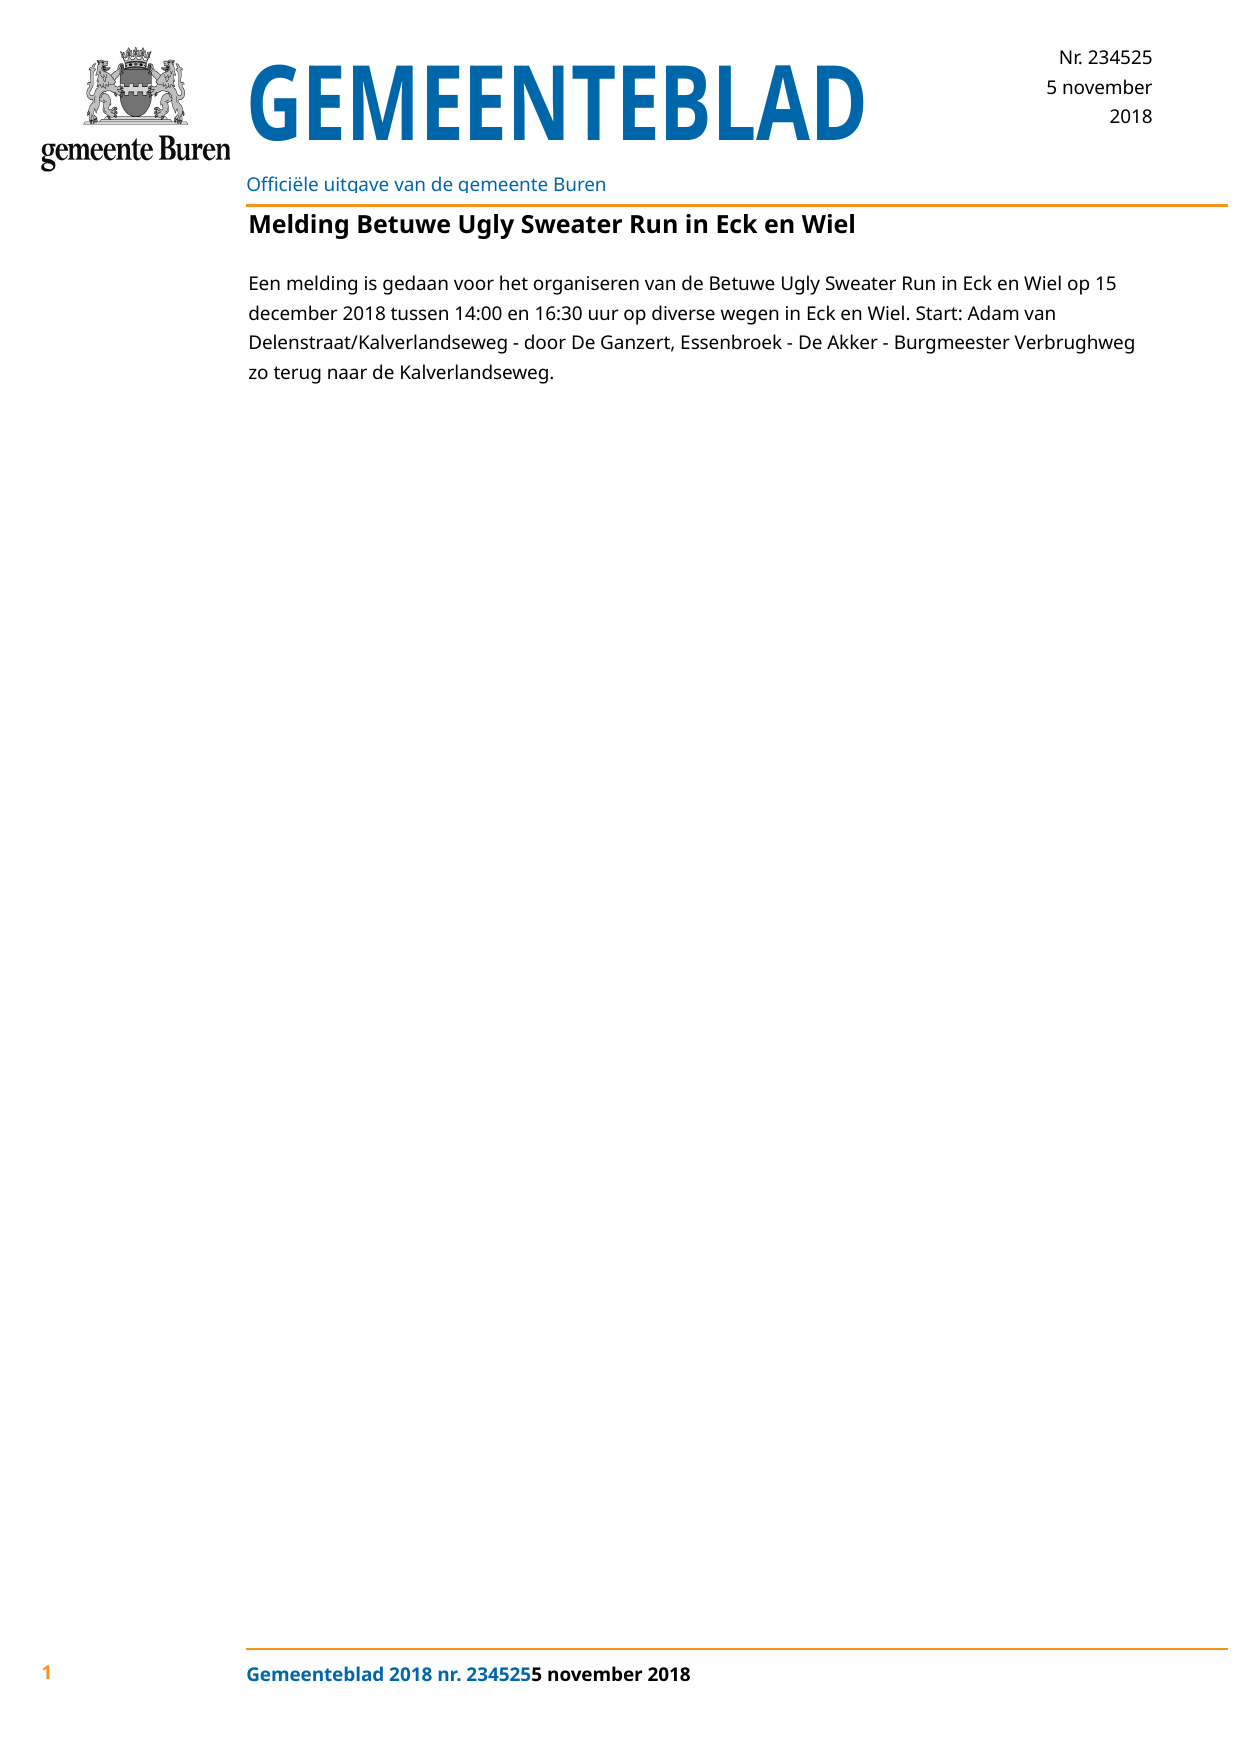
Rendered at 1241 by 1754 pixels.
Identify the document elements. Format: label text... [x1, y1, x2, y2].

text Melding Betuwe Ugly Sweater Run in Eck en Wiel [248, 207, 1152, 241]
text Een melding is gedaan voor het organiseren van de Betuwe Ugly Sweater Run in Eck en Wiel op 15 december 2018 tussen 14:00 en 16:30 uur op diverse wegen in Eck en Wiel. Start: Adam van Delenstraat/Kalverlandseweg - door De Ganzert, Essenbroek - De Akker - Burgmeester Verbrughweg zo terug naar de Kalverlandseweg. [248, 270, 1152, 385]
picture [41, 47, 231, 172]
